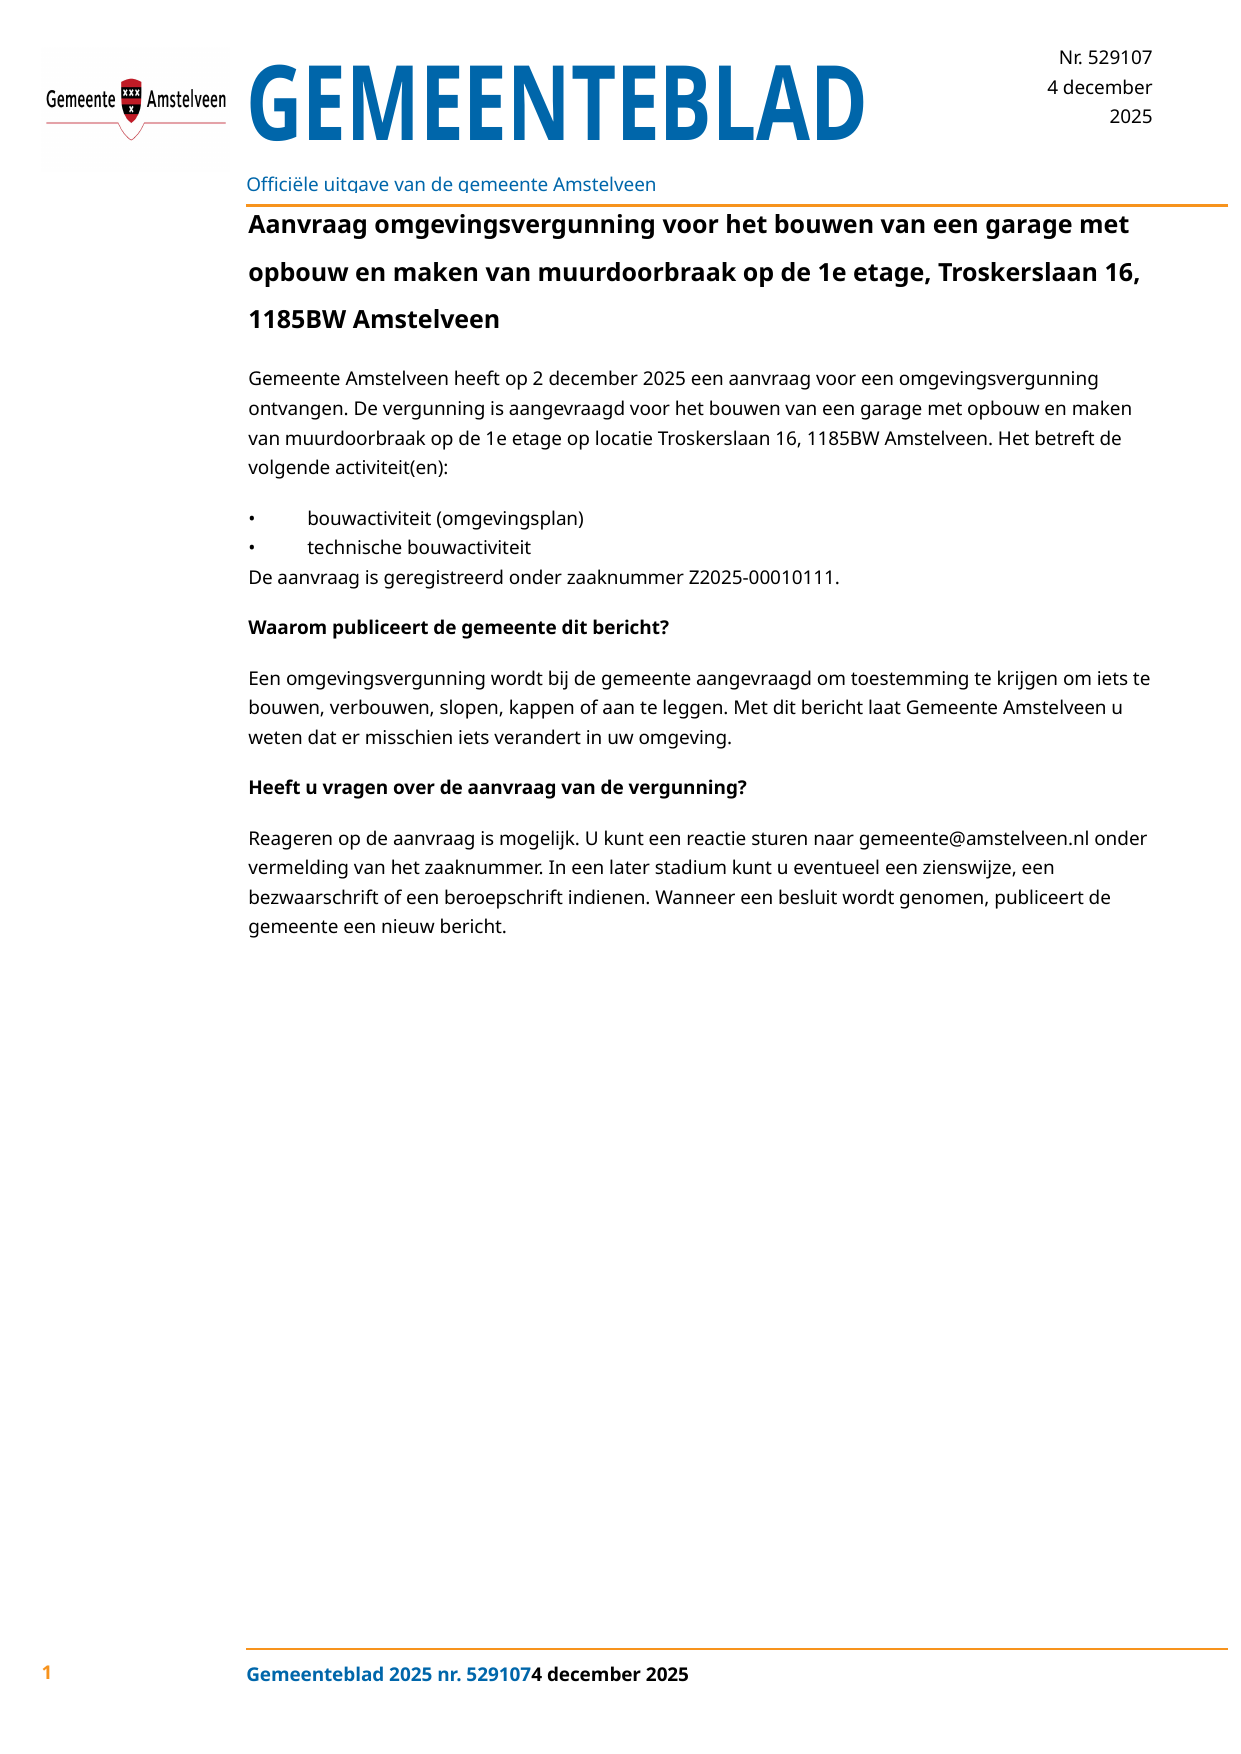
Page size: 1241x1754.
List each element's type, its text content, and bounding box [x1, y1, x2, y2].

text De aanvraag is geregistreerd onder zaaknummer Z2025-00010111. [248, 564, 1152, 589]
list technische bouwactiviteit [248, 534, 1152, 560]
text Gemeente Amstelveen heeft op 2 december 2025 een aanvraag voor een omgevingsvergunning ontvangen. De vergunning is aangevraagd voor het bouwen van een garage met opbouw en maken van muurdoorbraak op de 1e etage op locatie Troskerslaan 16, 1185BW Amstelveen. Het betreft de volgende activiteit(en): [248, 366, 1152, 480]
picture [41, 47, 231, 172]
text Reageren op de aanvraag is mogelijk. U kunt een reactie sturen naar gemeente@amstelveen.nl onder vermelding van het zaaknummer. In een later stadium kunt u eventueel een zienswijze, een bezwaarschrift of een beroepschrift indienen. Wanneer een besluit wordt genomen, publiceert de gemeente een nieuw bericht. [248, 825, 1152, 939]
list bouwactiviteit (omgevingsplan) [248, 505, 1152, 530]
text Een omgevingsvergunning wordt bij de gemeente aangevraagd om toestemming te krijgen om iets te bouwen, verbouwen, slopen, kappen of aan te leggen. Met dit bericht laat Gemeente Amstelveen u weten dat er misschien iets verandert in uw omgeving. [248, 665, 1152, 749]
text Waarom publiceert de gemeente dit bericht? [248, 614, 1152, 640]
text Heeft u vragen over de aanvraag van de vergunning? [248, 774, 1152, 800]
text Aanvraag omgevingsvergunning voor het bouwen van een garage met opbouw en maken van muurdoorbraak op de 1e etage, Troskerslaan 16, 1185BW Amstelveen [248, 207, 1152, 336]
